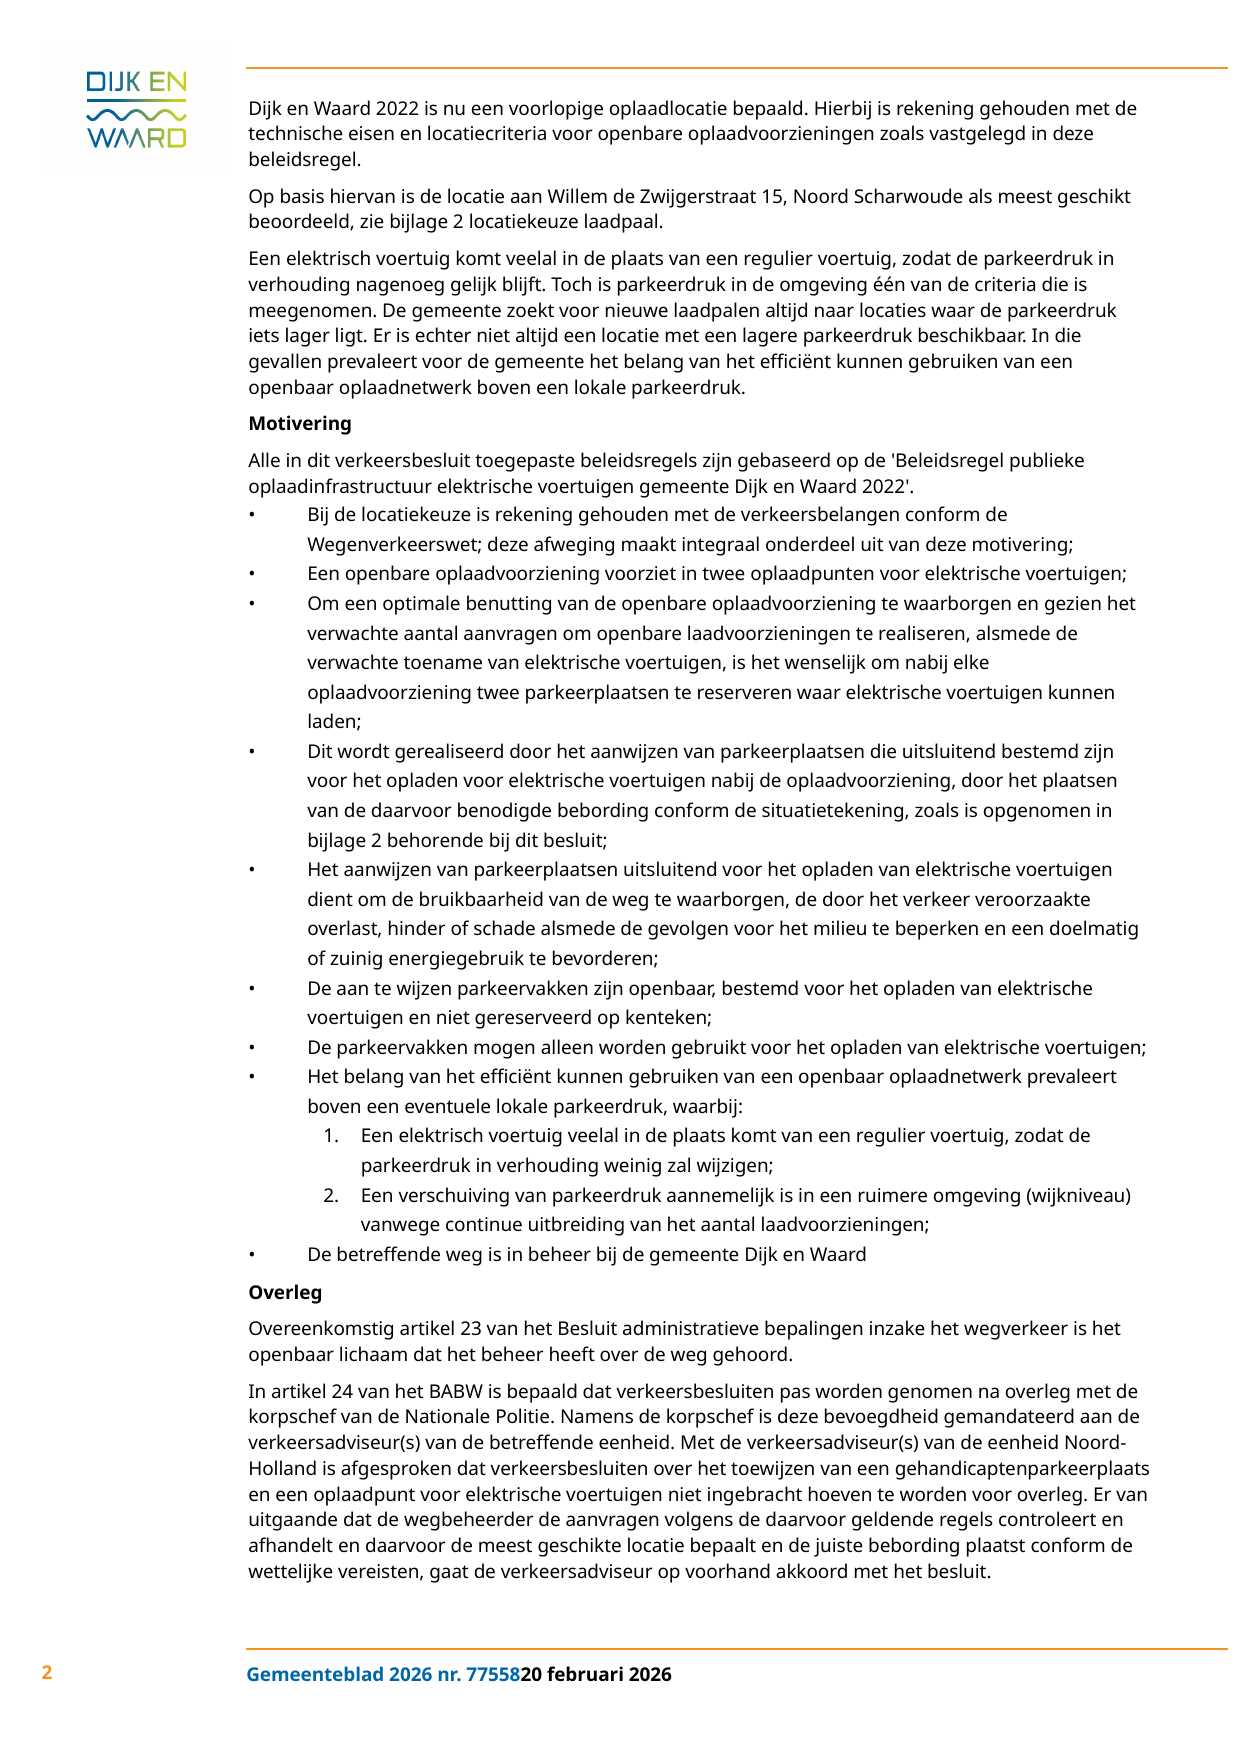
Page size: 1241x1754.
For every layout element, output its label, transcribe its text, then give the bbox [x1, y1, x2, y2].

list De parkeervakken mogen alleen worden gebruikt voor het opladen van elektrische voertuigen; [248, 1034, 1152, 1059]
list Een openbare oplaadvoorziening voorziet in twee oplaadpunten voor elektrische voertuigen; [248, 561, 1152, 586]
list De betreffende weg is in beheer bij de gemeente Dijk en Waard [248, 1241, 1152, 1267]
text Dijk en Waard 2022 is nu een voorlopige oplaadlocatie bepaald. Hierbij is rekening gehouden met de technische eisen en locatiecriteria voor openbare oplaadvoorzieningen zoals vastgelegd in deze beleidsregel. [248, 95, 1152, 172]
list Om een optimale benutting van de openbare oplaadvoorziening te waarborgen en gezien het verwachte aantal aanvragen om openbare laadvoorzieningen te realiseren, alsmede de verwachte toename van elektrische voertuigen, is het wenselijk om nabij elke oplaadvoorziening twee parkeerplaatsen te reserveren waar elektrische voertuigen kunnen laden; [248, 590, 1152, 734]
list Een verschuiving van parkeerdruk aannemelijk is in een ruimere omgeving (wijkniveau) vanwege continue uitbreiding van het aantal laadvoorzieningen; [323, 1182, 1152, 1237]
list Een elektrisch voertuig veelal in de plaats komt van een regulier voertuig, zodat de parkeerdruk in verhouding weinig zal wijzigen; [323, 1123, 1152, 1178]
list Bij de locatiekeuze is rekening gehouden met de verkeersbelangen conform de Wegenverkeerswet; deze afweging maakt integraal onderdeel uit van deze motivering; [248, 501, 1152, 557]
text In artikel 24 van het BABW is bepaald dat verkeersbesluiten pas worden genomen na overleg met de korpschef van de Nationale Politie. Namens de korpschef is deze bevoegdheid gemandateerd aan de verkeersadviseur(s) van de betreffende eenheid. Met de verkeersadviseur(s) van de eenheid Noord-Holland is afgesproken dat verkeersbesluiten over het toewijzen van een gehandicaptenparkeerplaats en een oplaadpunt voor elektrische voertuigen niet ingebracht hoeven te worden voor overleg. Er van uitgaande dat de wegbeheerder de aanvragen volgens de daarvoor geldende regels controleert en afhandelt en daarvoor de meest geschikte locatie bepaalt en de juiste bebording plaatst conform de wettelijke vereisten, gaat de verkeersadviseur op voorhand akkoord met het besluit. [248, 1378, 1152, 1584]
list Het aanwijzen van parkeerplaatsen uitsluitend voor het opladen van elektrische voertuigen dient om de bruikbaarheid van de weg te waarborgen, de door het verkeer veroorzaakte overlast, hinder of schade alsmede de gevolgen voor het milieu te beperken en een doelmatig of zuinig energiegebruik te bevorderen; [248, 856, 1152, 971]
text Overleg [248, 1279, 1152, 1304]
text Op basis hiervan is de locatie aan Willem de Zwijgerstraat 15, Noord Scharwoude als meest geschikt beoordeeld, zie bijlage 2 locatiekeuze laadpaal. [248, 183, 1152, 234]
text Alle in dit verkeersbesluit toegepaste beleidsregels zijn gebaseerd op de 'Beleidsregel publieke oplaadinfrastructuur elektrische voertuigen gemeente Dijk en Waard 2022'. [248, 447, 1152, 499]
text Overeenkomstig artikel 23 van het Besluit administratieve bepalingen inzake het wegverkeer is het openbaar lichaam dat het beheer heeft over de weg gehoord. [248, 1316, 1152, 1367]
picture [41, 47, 231, 172]
text Motivering [248, 411, 1152, 436]
list Dit wordt gerealiseerd door het aanwijzen van parkeerplaatsen die uitsluitend bestemd zijn voor het opladen voor elektrische voertuigen nabij de oplaadvoorziening, door het plaatsen van de daarvoor benodigde bebording conform de situatietekening, zoals is opgenomen in bijlage 2 behorende bij dit besluit; [248, 738, 1152, 852]
list De aan te wijzen parkeervakken zijn openbaar, bestemd voor het opladen van elektrische voertuigen en niet gereserveerd op kenteken; [248, 975, 1152, 1030]
list Het belang van het efficiënt kunnen gebruiken van een openbaar oplaadnetwerk prevaleert boven een eventuele lokale parkeerdruk, waarbij: [248, 1063, 1152, 1119]
text Een elektrisch voertuig komt veelal in de plaats van een regulier voertuig, zodat de parkeerdruk in verhouding nagenoeg gelijk blijft. Toch is parkeerdruk in de omgeving één van de criteria die is meegenomen. De gemeente zoekt voor nieuwe laadpalen altijd naar locaties waar de parkeerdruk iets lager ligt. Er is echter niet altijd een locatie met een lagere parkeerdruk beschikbaar. In die gevallen prevaleert voor de gemeente het belang van het efficiënt kunnen gebruiken van een openbaar oplaadnetwerk boven een lokale parkeerdruk. [248, 245, 1152, 400]
